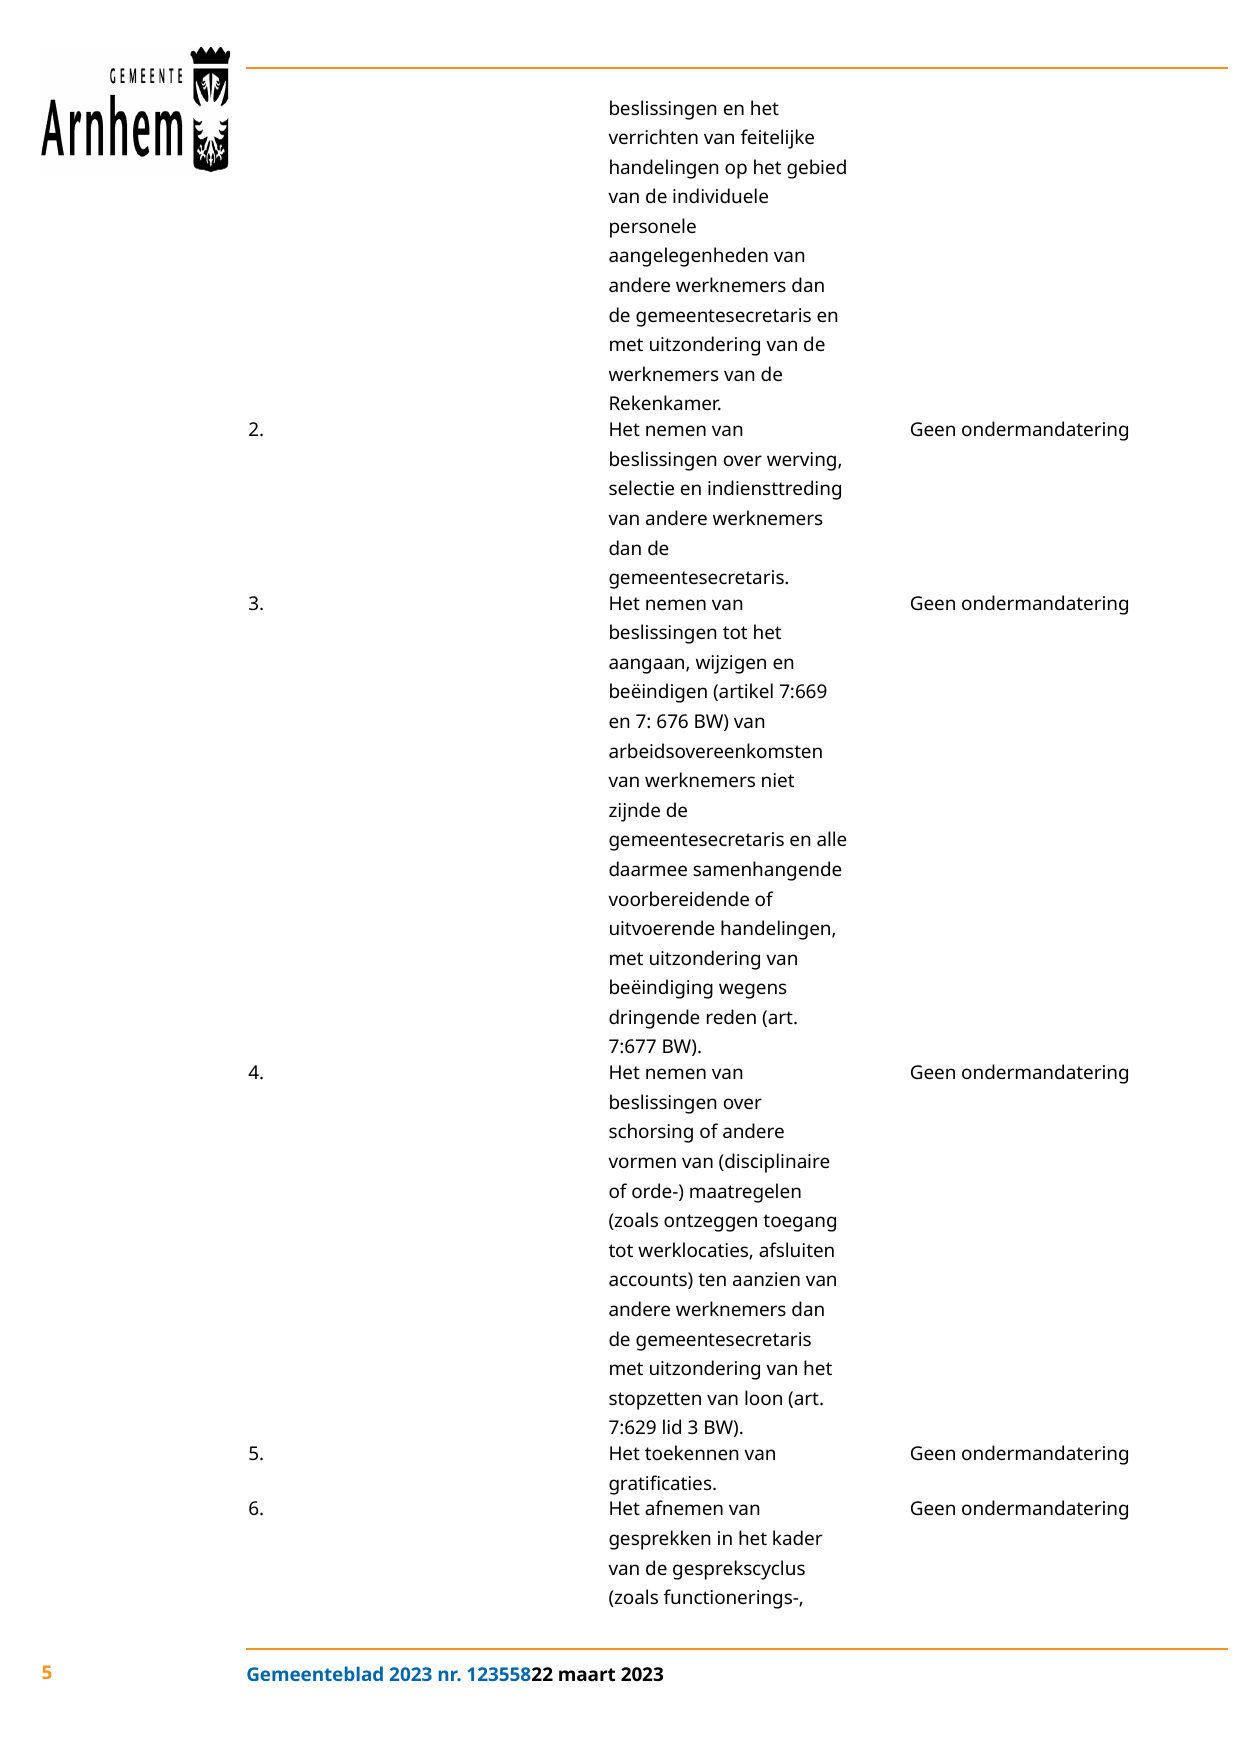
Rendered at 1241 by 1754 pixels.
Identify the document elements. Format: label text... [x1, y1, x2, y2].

picture [41, 47, 231, 172]
table_cell Het afnemen van gesprekken in het kader van de gesprekscyclus (zoals functionerings-, [549, 1496, 850, 1610]
table_cell [248, 1060, 549, 1440]
table_cell [248, 590, 549, 1059]
table_cell beslissingen en het verrichten van feitelijke handelingen op het gebied van de individuele personele aangelegenheden van andere werknemers dan de gemeentesecretaris en met uitzondering van de werknemers van de Rekenkamer. [549, 95, 850, 416]
table_cell Geen ondermandatering [850, 590, 1152, 1059]
table_cell Het nemen van beslissingen tot het aangaan, wijzigen en beëindigen (artikel 7:669 en 7: 676 BW) van arbeidsovereenkomsten van werknemers niet zijnde de gemeentesecretaris en alle daarmee samenhangende voorbereidende of uitvoerende handelingen, met uitzondering van beëindiging wegens dringende reden (art. 7:677 BW). [549, 590, 850, 1059]
table_cell [248, 416, 549, 590]
table_cell Het nemen van beslissingen over werving, selectie en indiensttreding van andere werknemers dan de gemeentesecretaris. [549, 416, 850, 590]
table_cell [248, 95, 549, 416]
table_cell Geen ondermandatering [850, 416, 1152, 590]
table_cell [248, 1440, 549, 1496]
table_cell Geen ondermandatering [850, 1440, 1152, 1496]
table_cell Het nemen van beslissingen over schorsing of andere vormen van (disciplinaire of orde-) maatregelen (zoals ontzeggen toegang tot werklocaties, afsluiten accounts) ten aanzien van andere werknemers dan de gemeentesecretaris met uitzondering van het stopzetten van loon (art. 7:629 lid 3 BW). [549, 1060, 850, 1440]
table_cell Het toekennen van gratificaties. [549, 1440, 850, 1496]
table_cell Geen ondermandatering [850, 1060, 1152, 1440]
table_cell [850, 95, 1152, 416]
table_cell Geen ondermandatering [850, 1496, 1152, 1610]
table_cell [248, 1496, 549, 1610]
